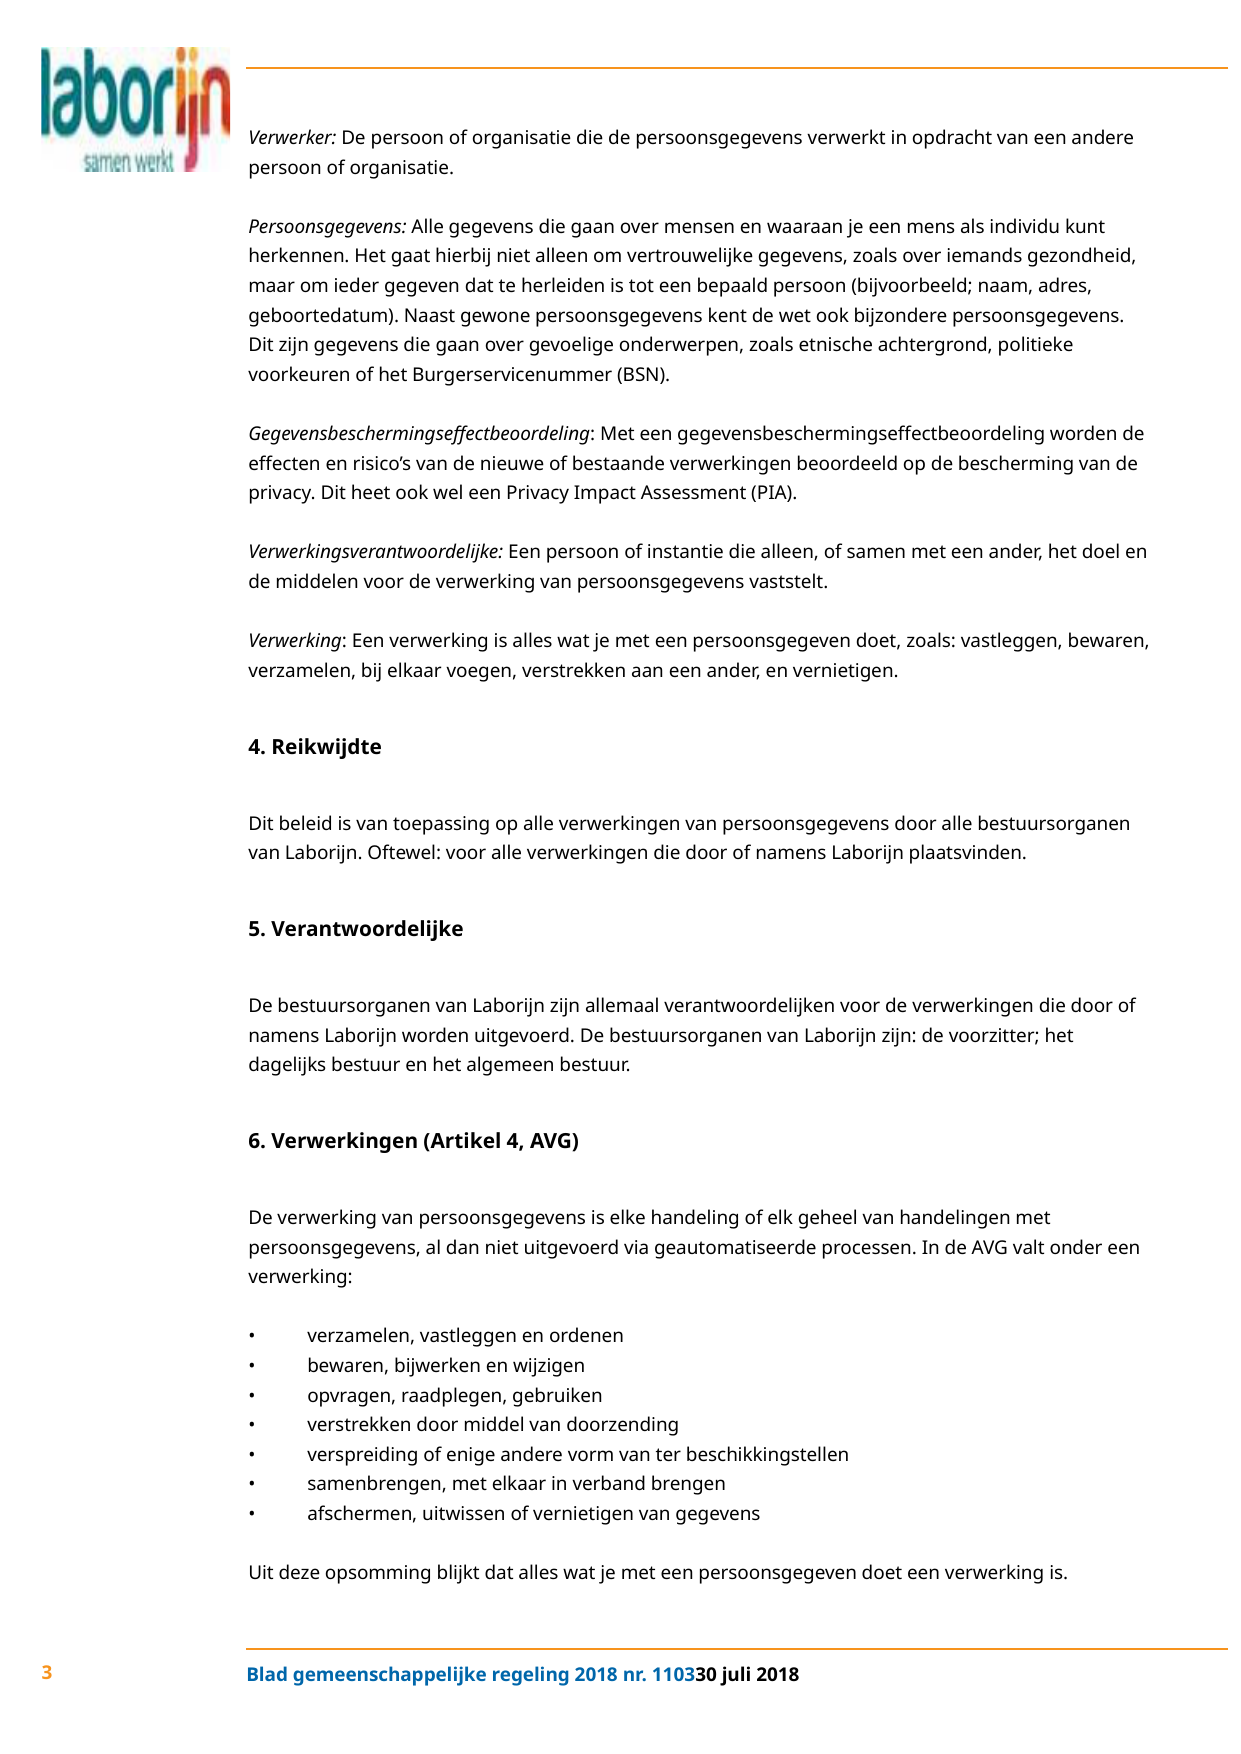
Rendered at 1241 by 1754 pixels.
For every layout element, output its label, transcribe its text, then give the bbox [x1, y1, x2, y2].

text Verwerking: Een verwerking is alles wat je met een persoonsgegeven doet, zoals: vastleggen, bewaren, verzamelen, bij elkaar voegen, verstrekken aan een ander, en vernietigen. [248, 627, 1152, 683]
text Dit beleid is van toepassing op alle verwerkingen van persoonsgegevens door alle bestuursorganen van Laborijn. Oftewel: voor alle verwerkingen die door of namens Laborijn plaatsvinden. [248, 810, 1152, 865]
text Verwerker: De persoon of organisatie die de persoonsgegevens verwerkt in opdracht van een andere persoon of organisatie. [248, 124, 1152, 180]
picture [41, 47, 231, 172]
text 5. Verantwoordelijke [248, 914, 1152, 943]
text De verwerking van persoonsgegevens is elke handeling of elk geheel van handelingen met persoonsgegevens, al dan niet uitgevoerd via geautomatiseerde processen. In de AVG valt onder een verwerking: [248, 1204, 1152, 1289]
list verspreiding of enige andere vorm van ter beschikkingstellen [248, 1441, 1152, 1467]
list opvragen, raadplegen, gebruiken [248, 1382, 1152, 1408]
text De bestuursorganen van Laborijn zijn allemaal verantwoordelijken voor de verwerkingen die door of namens Laborijn worden uitgevoerd. De bestuursorganen van Laborijn zijn: de voorzitter; het dagelijks bestuur en het algemeen bestuur. [248, 992, 1152, 1077]
list afschermen, uitwissen of vernietigen van gegevens [248, 1500, 1152, 1526]
text 4. Reikwijdte [248, 732, 1152, 761]
text Uit deze opsomming blijkt dat alles wat je met een persoonsgegeven doet een verwerking is. [248, 1559, 1152, 1585]
list verstrekken door middel van doorzending [248, 1411, 1152, 1437]
list samenbrengen, met elkaar in verband brengen [248, 1471, 1152, 1496]
text Gegevensbeschermingseffectbeoordeling: Met een gegevensbeschermingseffectbeoordeling worden de effecten en risico’s van de nieuwe of bestaande verwerkingen beoordeeld op de bescherming van de privacy. Dit heet ook wel een Privacy Impact Assessment (PIA). [248, 420, 1152, 505]
text Verwerkingsverantwoordelijke: Een persoon of instantie die alleen, of samen met een ander, het doel en de middelen voor de verwerking van persoonsgegevens vaststelt. [248, 538, 1152, 594]
text 6. Verwerkingen (Artikel 4, AVG) [248, 1127, 1152, 1155]
text Persoonsgegevens: Alle gegevens die gaan over mensen en waaraan je een mens als individu kunt herkennen. Het gaat hierbij niet alleen om vertrouwelijke gegevens, zoals over iemands gezondheid, maar om ieder gegeven dat te herleiden is tot een bepaald persoon (bijvoorbeeld; naam, adres, geboortedatum). Naast gewone persoonsgegevens kent de wet ook bijzondere persoonsgegevens. Dit zijn gegevens die gaan over gevoelige onderwerpen, zoals etnische achtergrond, politieke voorkeuren of het Burgerservicenummer (BSN). [248, 213, 1152, 387]
list verzamelen, vastleggen en ordenen [248, 1323, 1152, 1348]
list bewaren, bijwerken en wijzigen [248, 1352, 1152, 1378]
